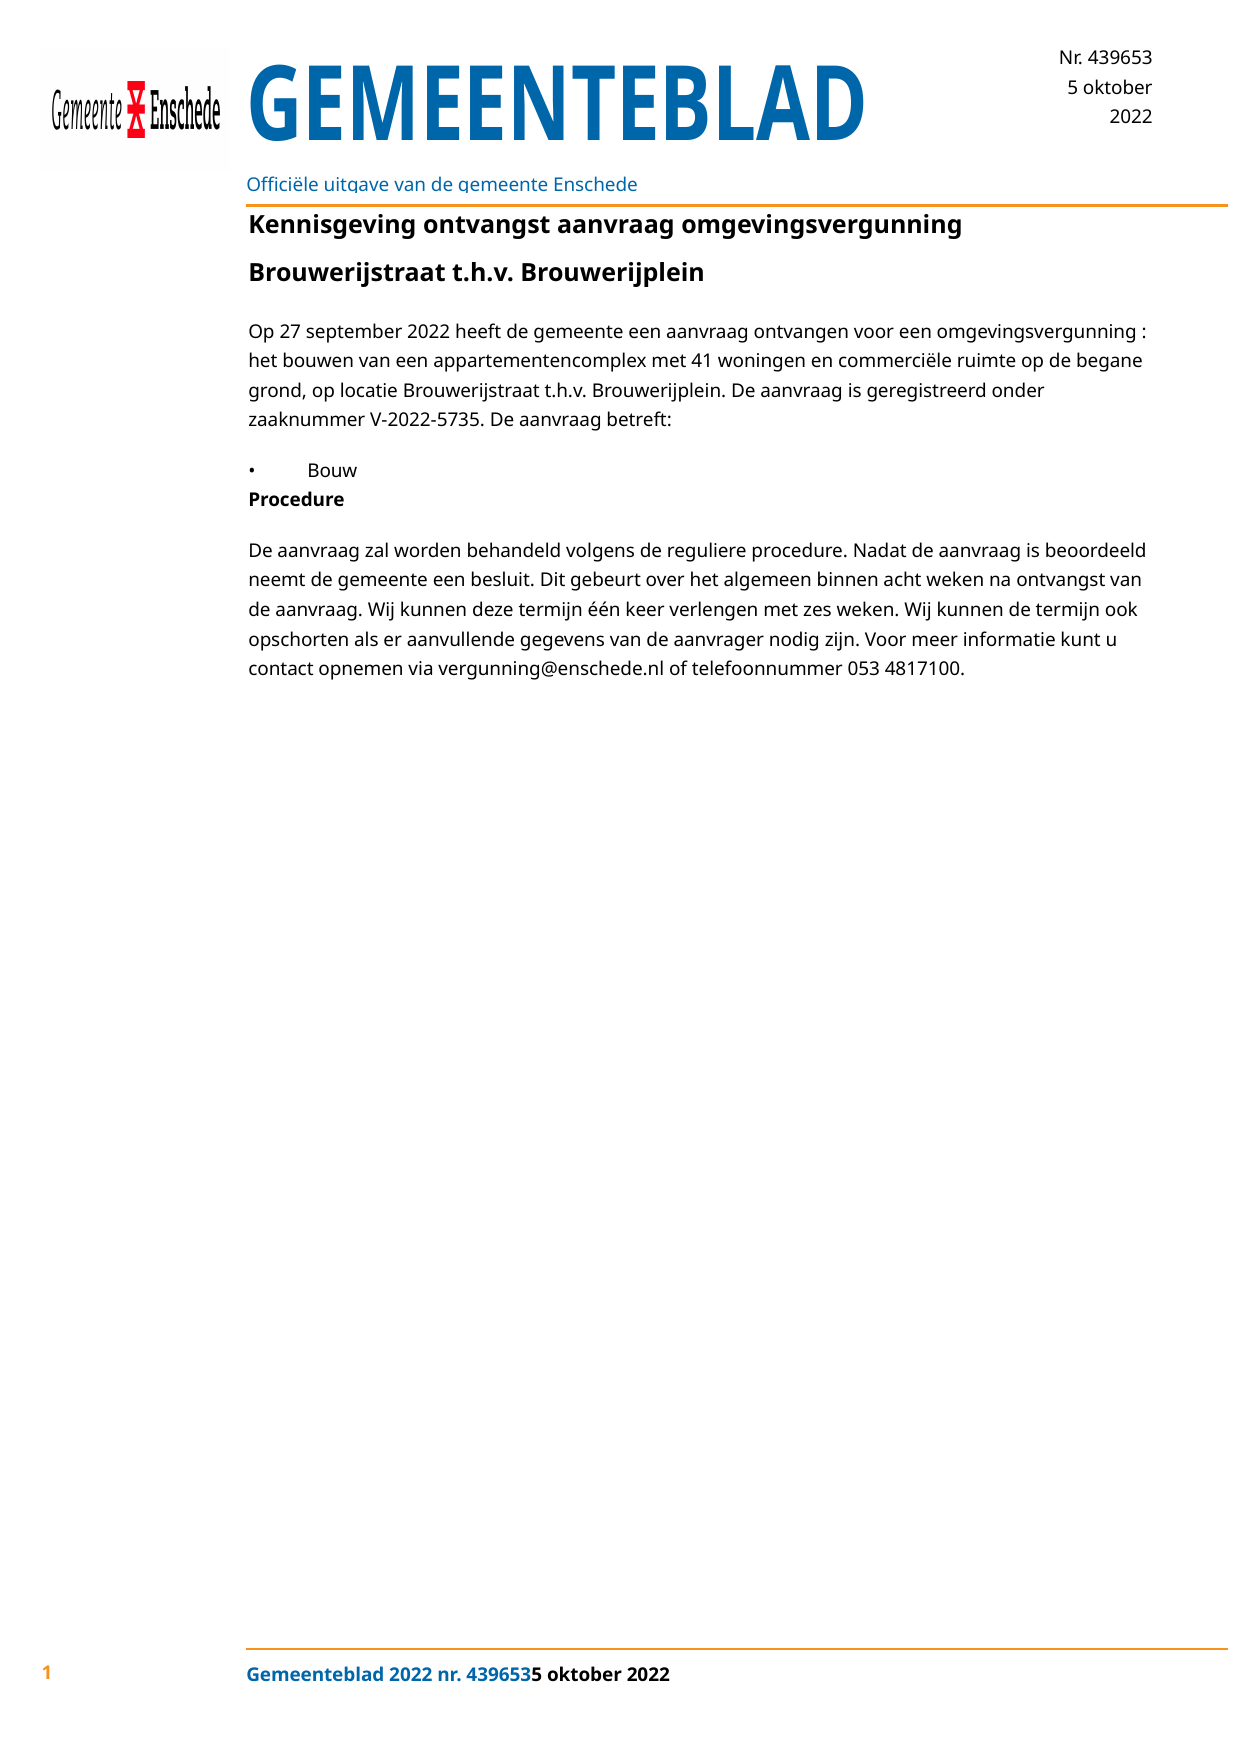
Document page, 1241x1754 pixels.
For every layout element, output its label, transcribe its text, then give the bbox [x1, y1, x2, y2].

picture [41, 47, 231, 172]
text Op 27 september 2022 heeft de gemeente een aanvraag ontvangen voor een omgevingsvergunning : het bouwen van een appartementencomplex met 41 woningen en commerciële ruimte op de begane grond, op locatie Brouwerijstraat t.h.v. Brouwerijplein. De aanvraag is geregistreerd onder zaaknummer V-2022-5735. De aanvraag betreft: [248, 318, 1152, 432]
text Kennisgeving ontvangst aanvraag omgevingsvergunning Brouwerijstraat t.h.v. Brouwerijplein [248, 207, 1152, 288]
text De aanvraag zal worden behandeld volgens de reguliere procedure. Nadat de aanvraag is beoordeeld neemt de gemeente een besluit. Dit gebeurt over het algemeen binnen acht weken na ontvangst van de aanvraag. Wij kunnen deze termijn één keer verlengen met zes weken. Wij kunnen de termijn ook opschorten als er aanvullende gegevens van de aanvrager nodig zijn. Voor meer informatie kunt u contact opnemen via vergunning@enschede.nl of telefoonnummer 053 4817100. [248, 537, 1152, 681]
list Bouw [248, 457, 1152, 483]
text Procedure [248, 487, 1152, 512]
